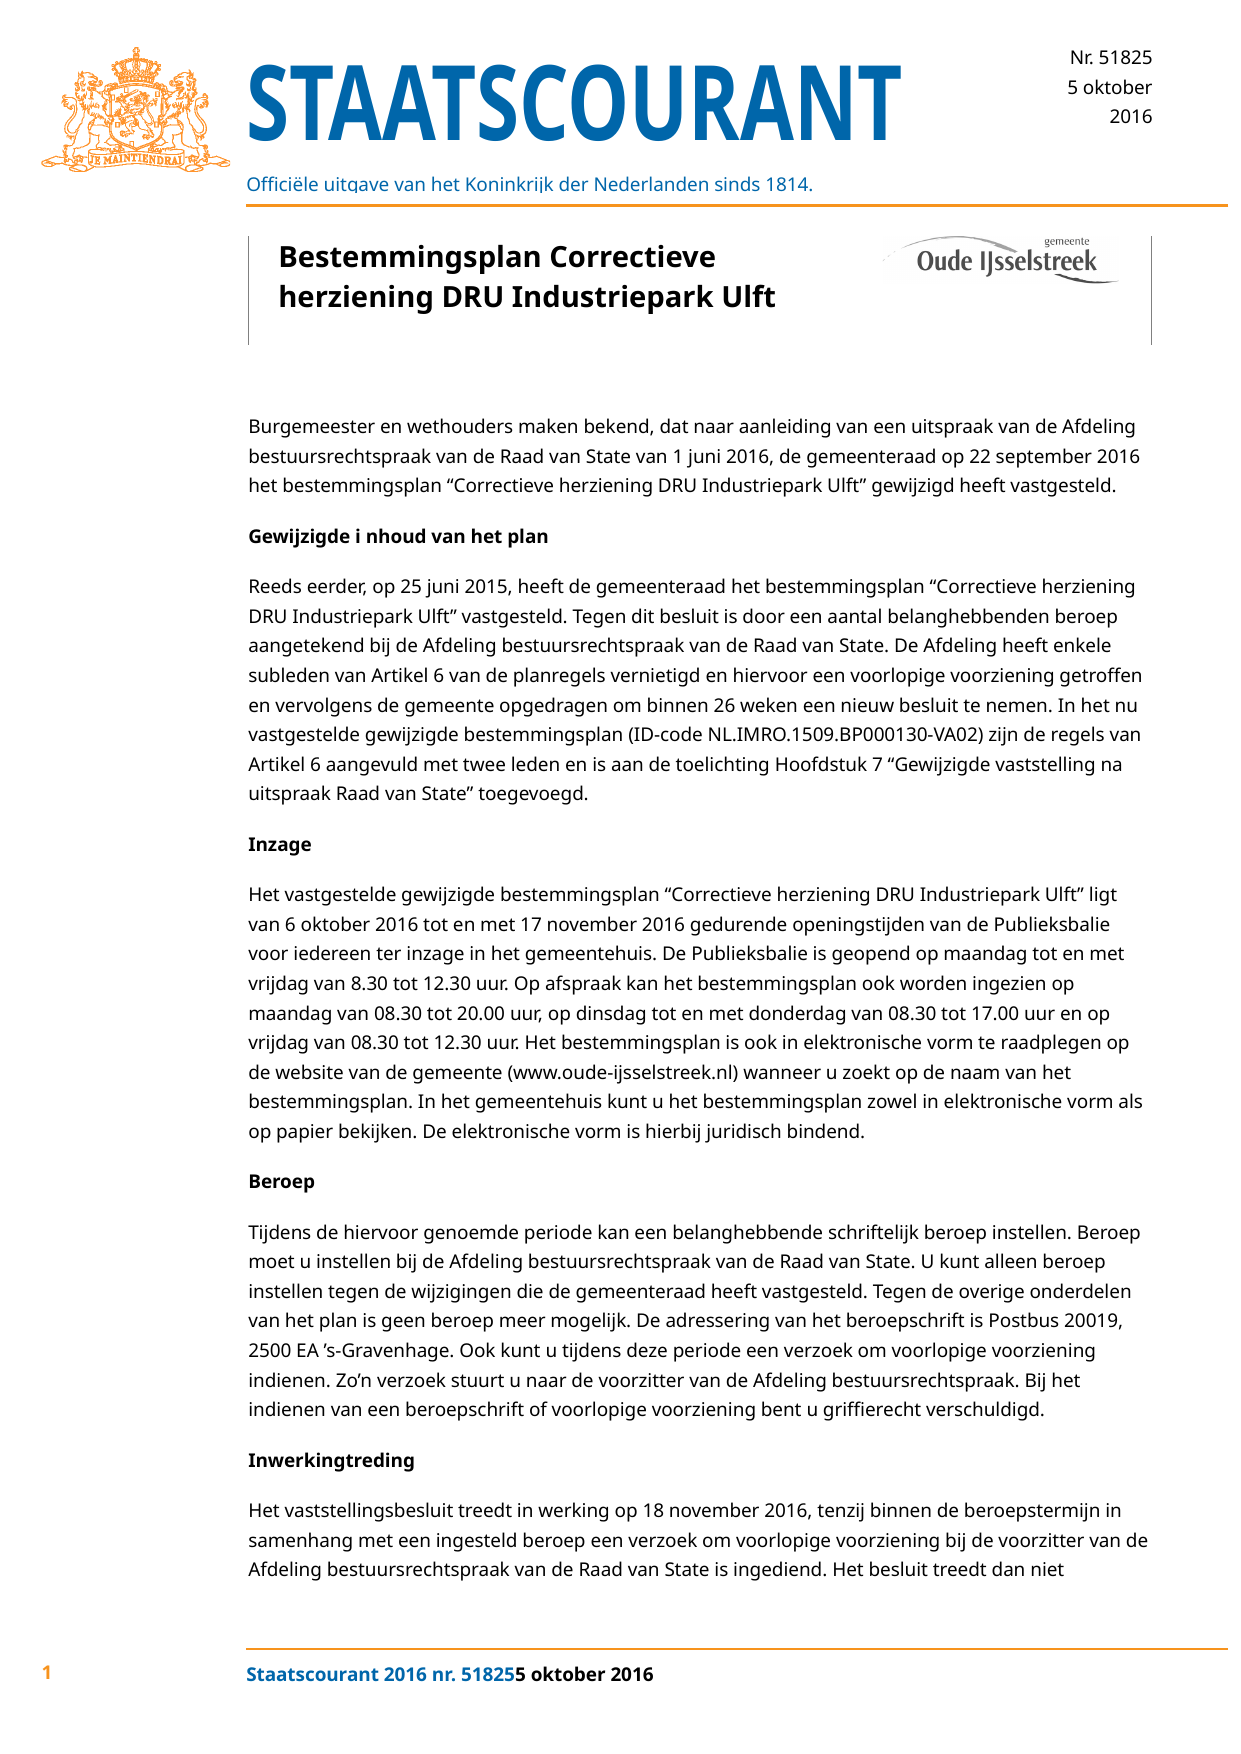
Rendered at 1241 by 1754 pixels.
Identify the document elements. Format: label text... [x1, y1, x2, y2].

table_header [850, 236, 1151, 345]
text Het vaststellingsbesluit treedt in werking op 18 november 2016, tenzij binnen de beroepstermijn in samenhang met een ingesteld beroep een verzoek om voorlopige voorziening bij de voorzitter van de Afdeling bestuursrechtspraak van de Raad van State is ingediend. Het besluit treedt dan niet [248, 1497, 1152, 1582]
text Burgemeester en wethouders maken bekend, dat naar aanleiding van een uitspraak van de Afdeling bestuursrechtspraak van de Raad van State van 1 juni 2016, de gemeenteraad op 22 september 2016 het bestemmingsplan “Correctieve herziening DRU Industriepark Ulft” gewijzigd heeft vastgesteld. [248, 413, 1152, 498]
picture [882, 236, 1119, 284]
text Inzage [248, 831, 1152, 857]
table_header Bestemmingsplan Correctieve herziening DRU Industriepark Ulft [249, 236, 850, 345]
text Inwerkingtreding [248, 1447, 1152, 1473]
text Het vastgestelde gewijzigde bestemmingsplan “Correctieve herziening DRU Industriepark Ulft” ligt van 6 oktober 2016 tot en met 17 november 2016 gedurende openingstijden van de Publieksbalie voor iedereen ter inzage in het gemeentehuis. De Publieksbalie is geopend op maandag tot en met vrijdag van 8.30 tot 12.30 uur. Op afspraak kan het bestemmingsplan ook worden ingezien op maandag van 08.30 tot 20.00 uur, op dinsdag tot en met donderdag van 08.30 tot 17.00 uur en op vrijdag van 08.30 tot 12.30 uur. Het bestemmingsplan is ook in elektronische vorm te raadplegen op de website van de gemeente (www.oude-ijsselstreek.nl) wanneer u zoekt op de naam van het bestemmingsplan. In het gemeentehuis kunt u het bestemmingsplan zowel in elektronische vorm als op papier bekijken. De elektronische vorm is hierbij juridisch bindend. [248, 881, 1152, 1144]
text Beroep [248, 1168, 1152, 1194]
text Gewijzigde i nhoud van het plan [248, 523, 1152, 549]
text Reeds eerder, op 25 juni 2015, heeft de gemeenteraad het bestemmingsplan “Correctieve herziening DRU Industriepark Ulft” vastgesteld. Tegen dit besluit is door een aantal belanghebbenden beroep aangetekend bij de Afdeling bestuursrechtspraak van de Raad van State. De Afdeling heeft enkele subleden van Artikel 6 van de planregels vernietigd en hiervoor een voorlopige voorziening getroffen en vervolgens de gemeente opgedragen om binnen 26 weken een nieuw besluit te nemen. In het nu vastgestelde gewijzigde bestemmingsplan (ID-code NL.IMRO.1509.BP000130-VA02) zijn de regels van Artikel 6 aangevuld met twee leden en is aan de toelichting Hoofdstuk 7 “Gewijzigde vaststelling na uitspraak Raad van State” toegevoegd. [248, 573, 1152, 806]
picture [41, 47, 231, 172]
text Tijdens de hiervoor genoemde periode kan een belanghebbende schriftelijk beroep instellen. Beroep moet u instellen bij de Afdeling bestuursrechtspraak van de Raad van State. U kunt alleen beroep instellen tegen de wijzigingen die de gemeenteraad heeft vastgesteld. Tegen de overige onderdelen van het plan is geen beroep meer mogelijk. De adressering van het beroepschrift is Postbus 20019, 2500 EA ’s-Gravenhage. Ook kunt u tijdens deze periode een verzoek om voorlopige voorziening indienen. Zo’n verzoek stuurt u naar de voorzitter van de Afdeling bestuursrechtspraak. Bij het indienen van een beroepschrift of voorlopige voorziening bent u griffierecht verschuldigd. [248, 1219, 1152, 1422]
